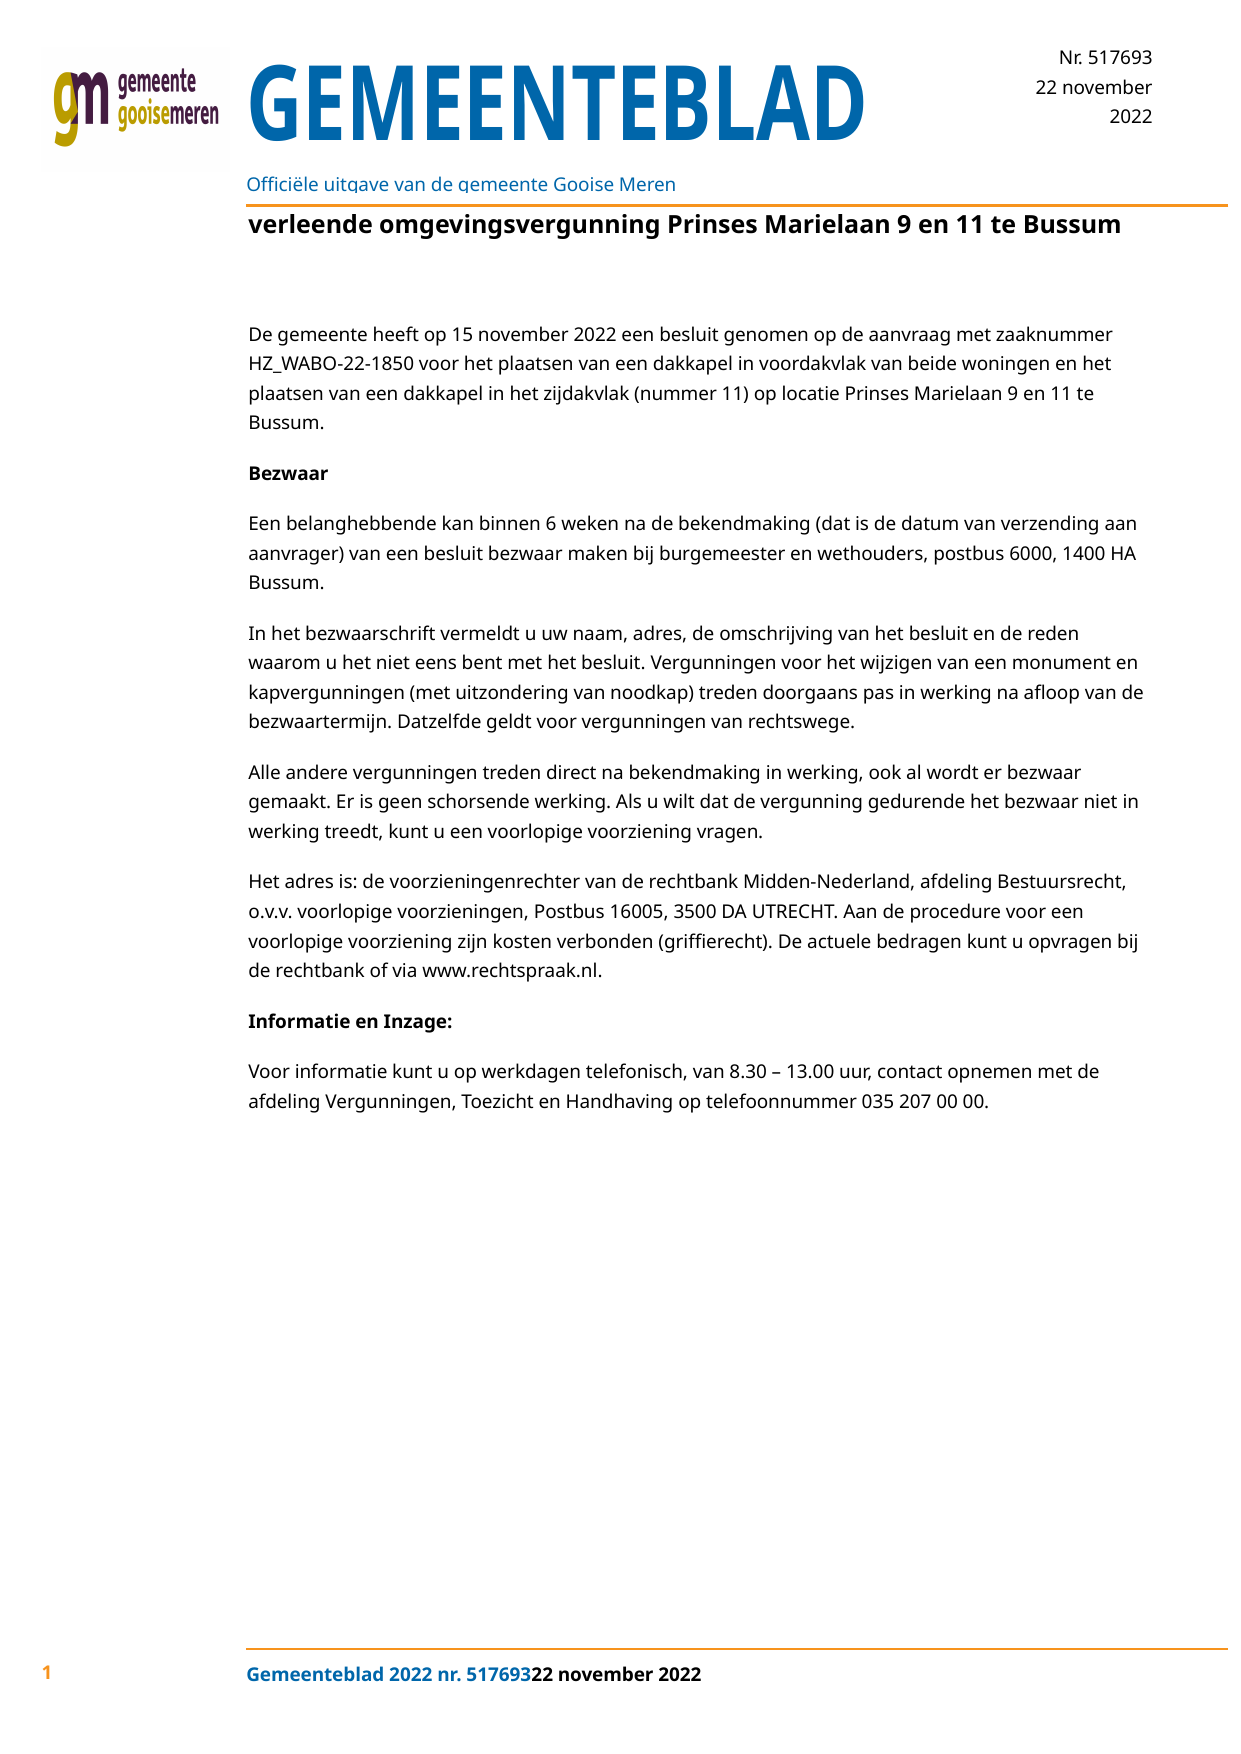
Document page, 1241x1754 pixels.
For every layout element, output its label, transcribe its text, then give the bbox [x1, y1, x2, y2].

text Een belanghebbende kan binnen 6 weken na de bekendmaking (dat is de datum van verzending aan aanvrager) van een besluit bezwaar maken bij burgemeester en wethouders, postbus 6000, 1400 HA Bussum. [248, 510, 1152, 595]
text verleende omgevingsvergunning Prinses Marielaan 9 en 11 te Bussum [248, 207, 1152, 241]
text De gemeente heeft op 15 november 2022 een besluit genomen op de aanvraag met zaaknummer HZ_WABO-22-1850 voor het plaatsen van een dakkapel in voordakvlak van beide woningen en het plaatsen van een dakkapel in het zijdakvlak (nummer 11) op locatie Prinses Marielaan 9 en 11 te Bussum. [248, 321, 1152, 435]
picture [41, 47, 231, 172]
text Voor informatie kunt u op werkdagen telefonisch, van 8.30 – 13.00 uur, contact opnemen met de afdeling Vergunningen, Toezicht en Handhaving op telefoonnummer 035 207 00 00. [248, 1058, 1152, 1113]
text Informatie en Inzage: [248, 1008, 1152, 1033]
text Bezwaar [248, 460, 1152, 486]
text Alle andere vergunningen treden direct na bekendmaking in werking, ook al wordt er bezwaar gemaakt. Er is geen schorsende werking. Als u wilt dat de vergunning gedurende het bezwaar niet in werking treedt, kunt u een voorlopige voorziening vragen. [248, 759, 1152, 844]
text Het adres is: de voorzieningenrechter van de rechtbank Midden-Nederland, afdeling Bestuursrecht, o.v.v. voorlopige voorzieningen, Postbus 16005, 3500 DA UTRECHT. Aan de procedure voor een voorlopige voorziening zijn kosten verbonden (griffierecht). De actuele bedragen kunt u opvragen bij de rechtbank of via www.rechtspraak.nl. [248, 869, 1152, 983]
text In het bezwaarschrift vermeldt u uw naam, adres, de omschrijving van het besluit en de reden waarom u het niet eens bent met het besluit. Vergunningen voor het wijzigen van een monument en kapvergunningen (met uitzondering van noodkap) treden doorgaans pas in werking na afloop van de bezwaartermijn. Datzelfde geldt voor vergunningen van rechtswege. [248, 620, 1152, 734]
